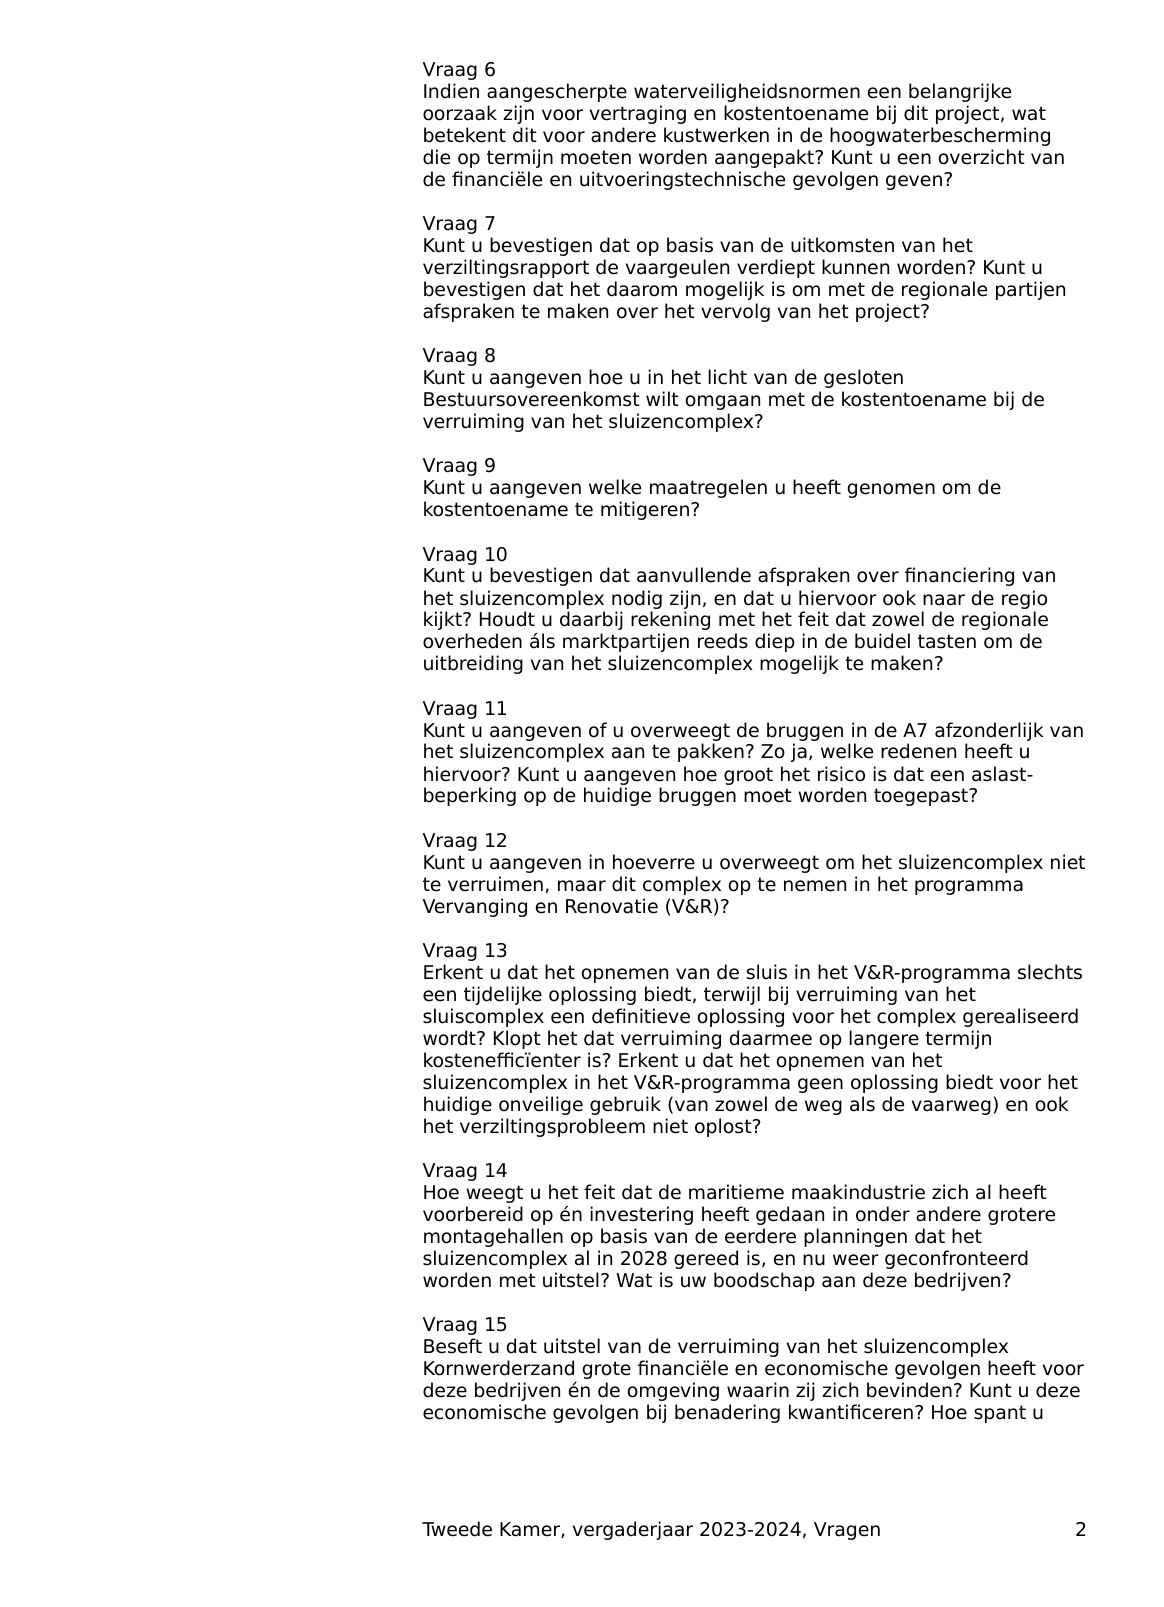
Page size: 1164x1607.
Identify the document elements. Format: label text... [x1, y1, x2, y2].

text Vraag 8 [422, 345, 1087, 367]
text Vraag 9 [422, 455, 1087, 477]
text Kunt u aangeven of u overweegt de bruggen in de A7 afzonderlijk van het sluizencomplex aan te pakken? Zo ja, welke redenen heeft u hiervoor? Kunt u aangeven hoe groot het risico is dat een aslast-beperking op de huidige bruggen moet worden toegepast? [422, 719, 1087, 807]
text Vraag 11 [422, 697, 1087, 719]
text Vraag 14 [422, 1160, 1087, 1182]
text Vraag 12 [422, 829, 1087, 852]
text Vraag 6 [422, 59, 1087, 81]
text Vraag 10 [422, 543, 1087, 565]
text Kunt u aangeven hoe u in het licht van de gesloten Bestuursovereenkomst wilt omgaan met de kostentoename bij de verruiming van het sluizencomplex? [422, 367, 1087, 433]
text Hoe weegt u het feit dat de maritieme maakindustrie zich al heeft voorbereid op én investering heeft gedaan in onder andere grotere montagehallen op basis van de eerdere planningen dat het sluizencomplex al in 2028 gereed is, en nu weer geconfronteerd worden met uitstel? Wat is uw boodschap aan deze bedrijven? [422, 1182, 1087, 1292]
text Vraag 13 [422, 940, 1087, 962]
text Beseft u dat uitstel van de verruiming van het sluizencomplex Kornwerderzand grote financiële en economische gevolgen heeft voor deze bedrijven én de omgeving waarin zij zich bevinden? Kunt u deze economische gevolgen bij benadering kwantificeren? Hoe spant u [422, 1336, 1087, 1424]
text Kunt u aangeven welke maatregelen u heeft genomen om de kostentoename te mitigeren? [422, 477, 1087, 521]
text Kunt u bevestigen dat op basis van de uitkomsten van het verziltingsrapport de vaargeulen verdiept kunnen worden? Kunt u bevestigen dat het daarom mogelijk is om met de regionale partijen afspraken te maken over het vervolg van het project? [422, 235, 1087, 323]
text Kunt u bevestigen dat aanvullende afspraken over financiering van het sluizencomplex nodig zijn, en dat u hiervoor ook naar de regio kijkt? Houdt u daarbij rekening met het feit dat zowel de regionale overheden áls marktpartijen reeds diep in de buidel tasten om de uitbreiding van het sluizencomplex mogelijk te maken? [422, 565, 1087, 675]
text Vraag 7 [422, 213, 1087, 235]
text Kunt u aangeven in hoeverre u overweegt om het sluizencomplex niet te verruimen, maar dit complex op te nemen in het programma Vervanging en Renovatie (V&R)? [422, 852, 1087, 917]
text Erkent u dat het opnemen van de sluis in het V&R-programma slechts een tijdelijke oplossing biedt, terwijl bij verruiming van het sluiscomplex een definitieve oplossing voor het complex gerealiseerd wordt? Klopt het dat verruiming daarmee op langere termijn kostenefficïenter is? Erkent u dat het opnemen van het sluizencomplex in het V&R-programma geen oplossing biedt voor het huidige onveilige gebruik (van zowel de weg als de vaarweg) en ook het verziltingsprobleem niet oplost? [422, 962, 1087, 1137]
text Indien aangescherpte waterveiligheidsnormen een belangrijke oorzaak zijn voor vertraging en kostentoename bij dit project, wat betekent dit voor andere kustwerken in de hoogwaterbescherming die op termijn moeten worden aangepakt? Kunt u een overzicht van de financiële en uitvoeringstechnische gevolgen geven? [422, 81, 1087, 191]
text Vraag 15 [422, 1314, 1087, 1336]
